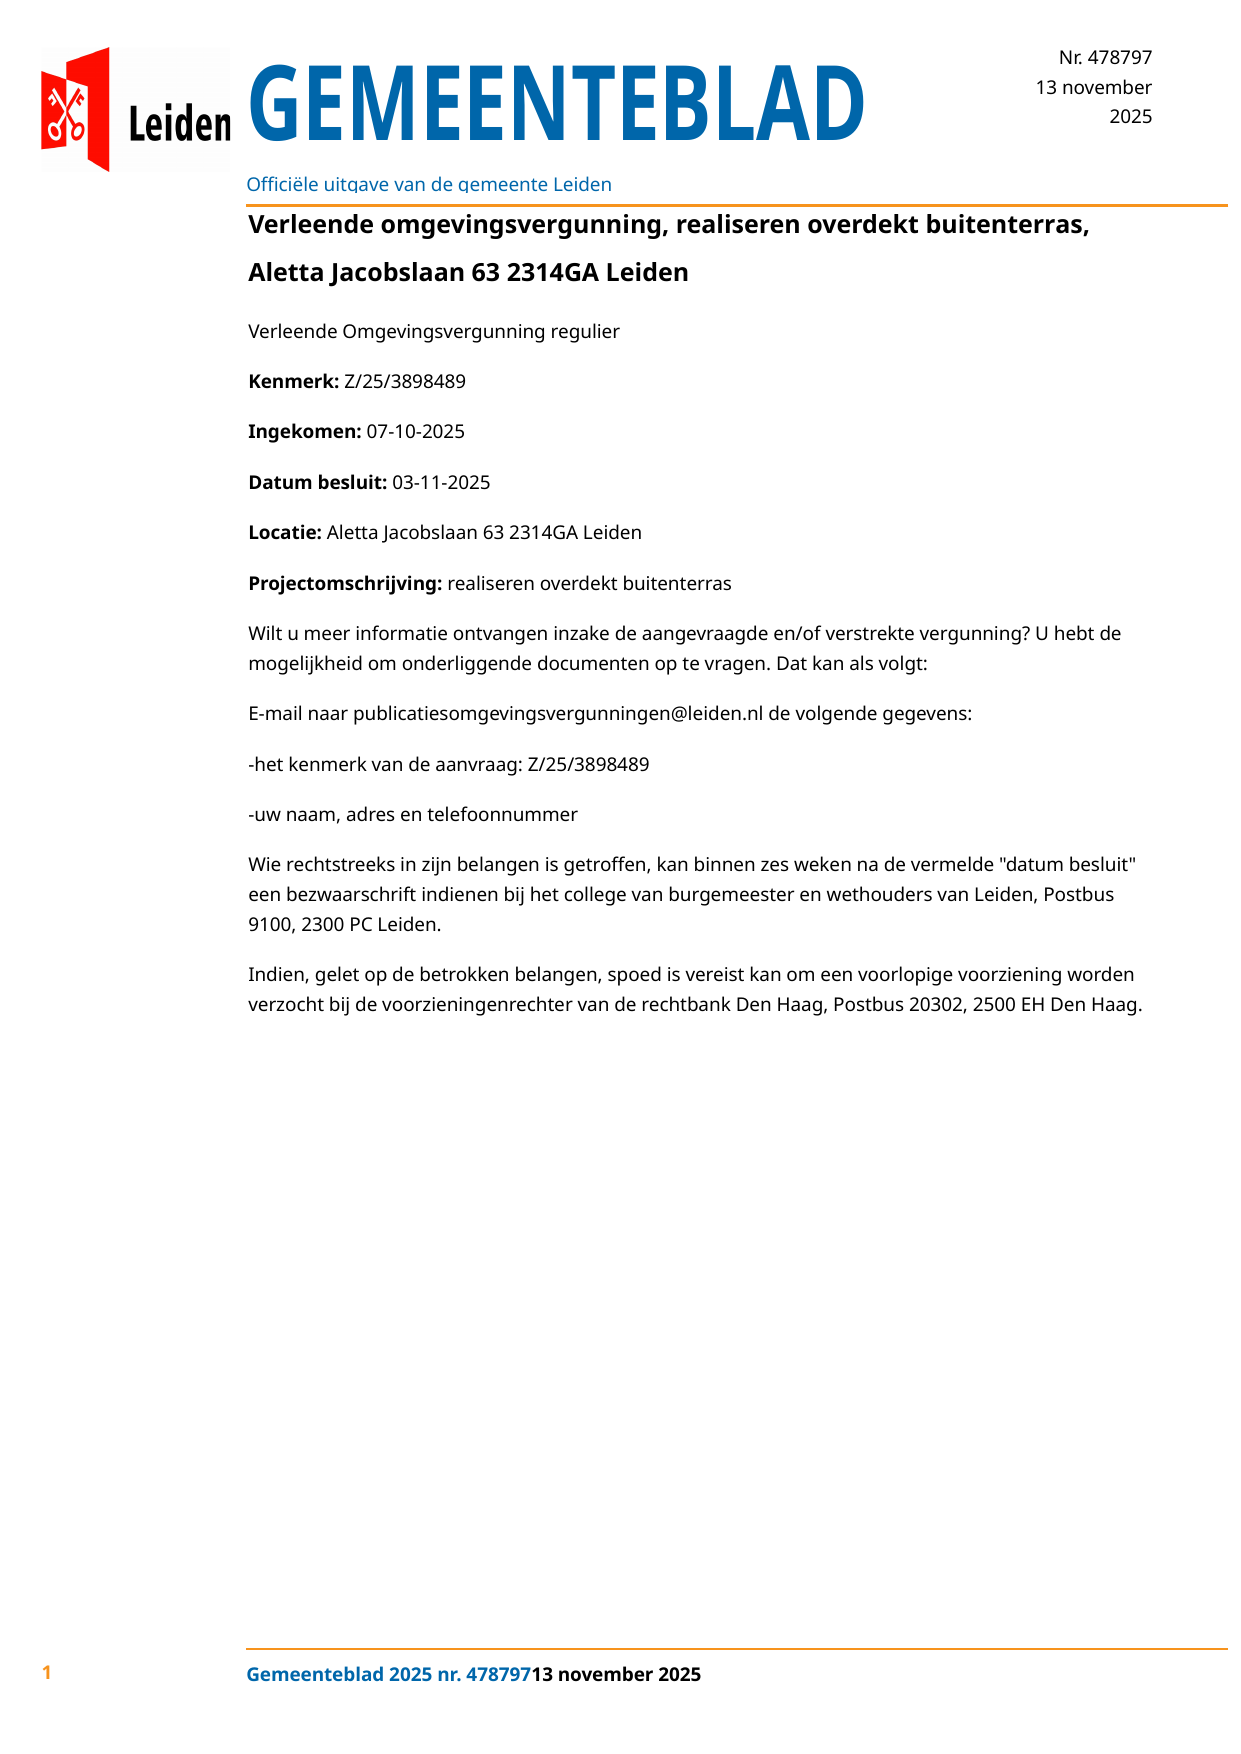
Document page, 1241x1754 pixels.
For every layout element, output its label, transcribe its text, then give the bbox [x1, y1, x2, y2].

text Wilt u meer informatie ontvangen inzake de aangevraagde en/of verstrekte vergunning? U hebt de mogelijkheid om onderliggende documenten op te vragen. Dat kan als volgt: [248, 620, 1152, 676]
picture [41, 47, 231, 172]
text -uw naam, adres en telefoonnummer [248, 801, 1152, 827]
text Indien, gelet op de betrokken belangen, spoed is vereist kan om een voorlopige voorziening worden verzocht bij de voorzieningenrechter van de rechtbank Den Haag, Postbus 20302, 2500 EH Den Haag. [248, 961, 1152, 1017]
text Ingekomen: 07-10-2025 [248, 419, 1152, 444]
text Wie rechtstreeks in zijn belangen is getroffen, kan binnen zes weken na de vermelde "datum besluit" een bezwaarschrift indienen bij het college van burgemeester en wethouders van Leiden, Postbus 9100, 2300 PC Leiden. [248, 852, 1152, 937]
text Locatie: Aletta Jacobslaan 63 2314GA Leiden [248, 519, 1152, 545]
text Verleende Omgevingsvergunning regulier [248, 318, 1152, 344]
text Kenmerk: Z/25/3898489 [248, 368, 1152, 394]
text Datum besluit: 03-11-2025 [248, 469, 1152, 495]
text -het kenmerk van de aanvraag: Z/25/3898489 [248, 751, 1152, 777]
text Verleende omgevingsvergunning, realiseren overdekt buitenterras, Aletta Jacobslaan 63 2314GA Leiden [248, 207, 1152, 288]
text Projectomschrijving: realiseren overdekt buitenterras [248, 570, 1152, 596]
text E-mail naar publicatiesomgevingsvergunningen@leiden.nl de volgende gegevens: [248, 700, 1152, 726]
